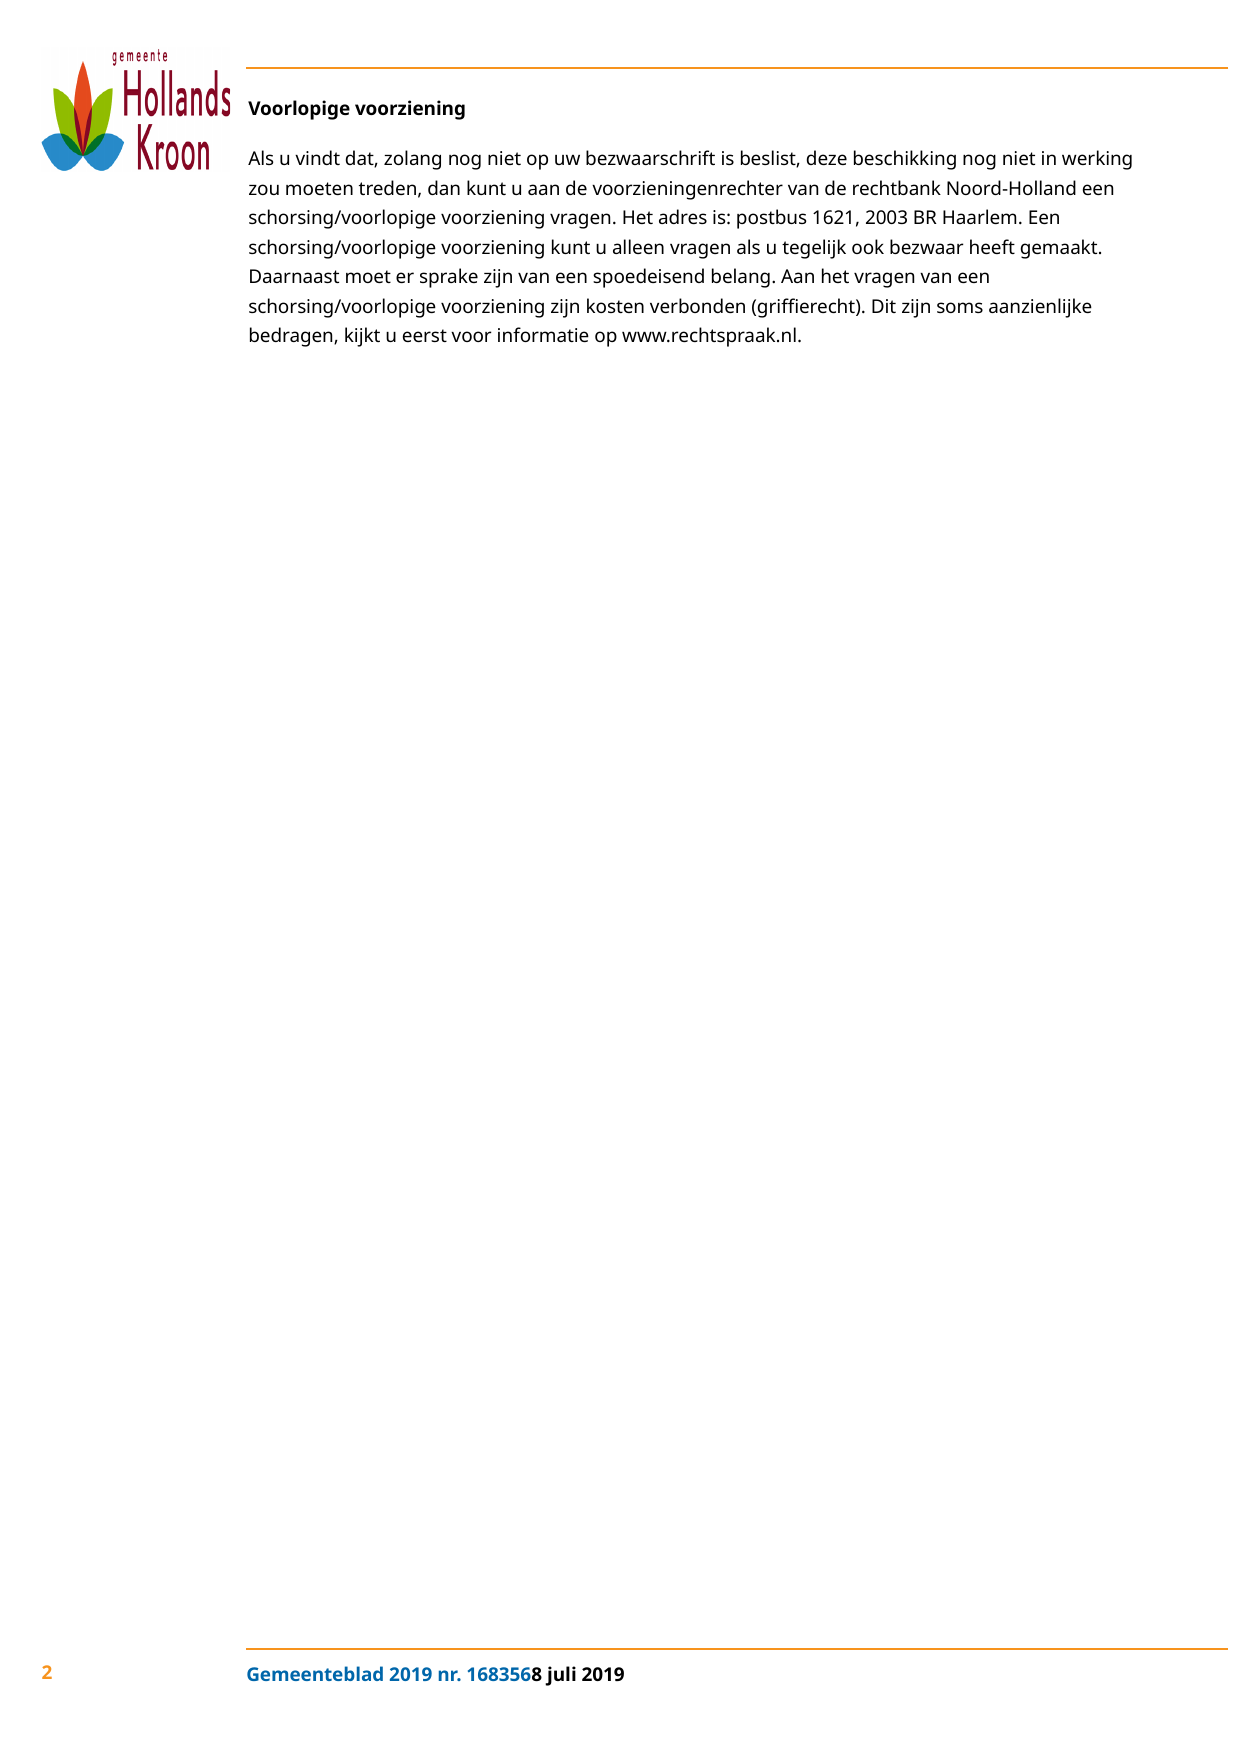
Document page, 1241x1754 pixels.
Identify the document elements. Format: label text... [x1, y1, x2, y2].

text Voorlopige voorziening [248, 95, 1152, 121]
text Als u vindt dat, zolang nog niet op uw bezwaarschrift is beslist, deze beschikking nog niet in werking zou moeten treden, dan kunt u aan de voorzieningenrechter van de rechtbank Noord-Holland een schorsing/voorlopige voorziening vragen. Het adres is: postbus 1621, 2003 BR Haarlem. Een schorsing/voorlopige voorziening kunt u alleen vragen als u tegelijk ook bezwaar heeft gemaakt. Daarnaast moet er sprake zijn van een spoedeisend belang. Aan het vragen van een schorsing/voorlopige voorziening zijn kosten verbonden (griffierecht). Dit zijn soms aanzienlijke bedragen, kijkt u eerst voor informatie op www.rechtspraak.nl. [248, 145, 1152, 348]
picture [41, 47, 231, 172]
